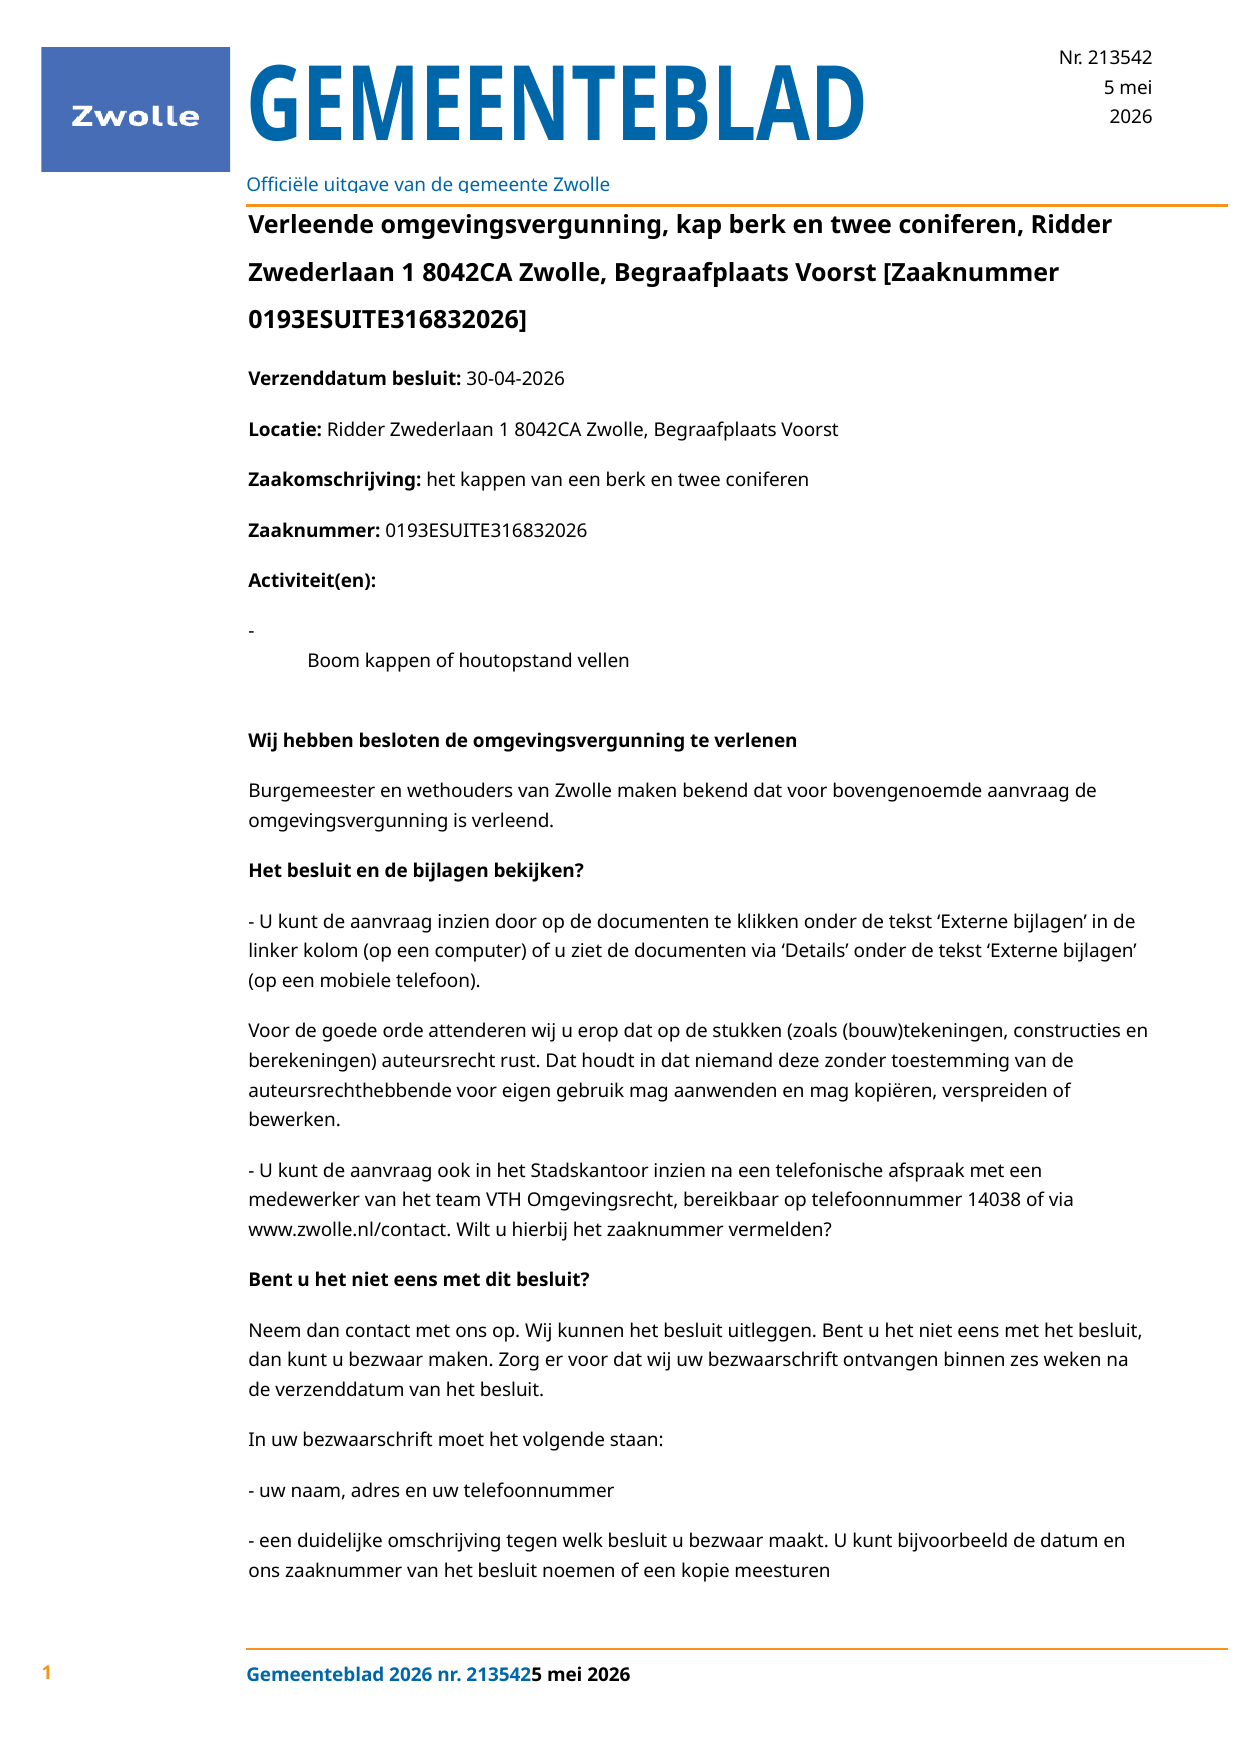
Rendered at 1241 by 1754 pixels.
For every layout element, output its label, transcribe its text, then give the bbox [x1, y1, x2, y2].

text Activiteit(en): [248, 567, 1152, 593]
text Zaaknummer: 0193ESUITE316832026 [248, 517, 1152, 542]
text Bent u het niet eens met dit besluit? [248, 1266, 1152, 1292]
text Verleende omgevingsvergunning, kap berk en twee coniferen, Ridder Zwederlaan 1 8042CA Zwolle, Begraafplaats Voorst [Zaaknummer 0193ESUITE316832026] [248, 207, 1152, 336]
text Het besluit en de bijlagen bekijken? [248, 858, 1152, 883]
picture [41, 47, 231, 172]
list Boom kappen of houtopstand vellen [248, 647, 1152, 673]
text Zaakomschrijving: het kappen van een berk en twee coniferen [248, 466, 1152, 492]
text - een duidelijke omschrijving tegen welk besluit u bezwaar maakt. U kunt bijvoorbeeld de datum en ons zaaknummer van het besluit noemen of een kopie meesturen [248, 1527, 1152, 1582]
text - U kunt de aanvraag inzien door op de documenten te klikken onder de tekst ‘Externe bijlagen’ in de linker kolom (op een computer) of u ziet de documenten via ‘Details’ onder de tekst ‘Externe bijlagen’ (op een mobiele telefoon). [248, 908, 1152, 993]
text Neem dan contact met ons op. Wij kunnen het besluit uitleggen. Bent u het niet eens met het besluit, dan kunt u bezwaar maken. Zorg er voor dat wij uw bezwaarschrift ontvangen binnen zes weken na de verzenddatum van het besluit. [248, 1317, 1152, 1402]
text Verzenddatum besluit: 30-04-2026 [248, 366, 1152, 391]
text - U kunt de aanvraag ook in het Stadskantoor inzien na een telefonische afspraak met een medewerker van het team VTH Omgevingsrecht, bereikbaar op telefoonnummer 14038 of via www.zwolle.nl/contact. Wilt u hierbij het zaaknummer vermelden? [248, 1157, 1152, 1242]
text Locatie: Ridder Zwederlaan 1 8042CA Zwolle, Begraafplaats Voorst [248, 416, 1152, 442]
text In uw bezwaarschrift moet het volgende staan: [248, 1426, 1152, 1452]
text Voor de goede orde attenderen wij u erop dat op de stukken (zoals (bouw)tekeningen, constructies en berekeningen) auteursrecht rust. Dat houdt in dat niemand deze zonder toestemming van de auteursrechthebbende voor eigen gebruik mag aanwenden en mag kopiëren, verspreiden of bewerken. [248, 1018, 1152, 1132]
text Wij hebben besloten de omgevingsvergunning te verlenen [248, 727, 1152, 753]
text - uw naam, adres en uw telefoonnummer [248, 1477, 1152, 1502]
text Burgemeester en wethouders van Zwolle maken bekend dat voor bovengenoemde aanvraag de omgevingsvergunning is verleend. [248, 778, 1152, 833]
